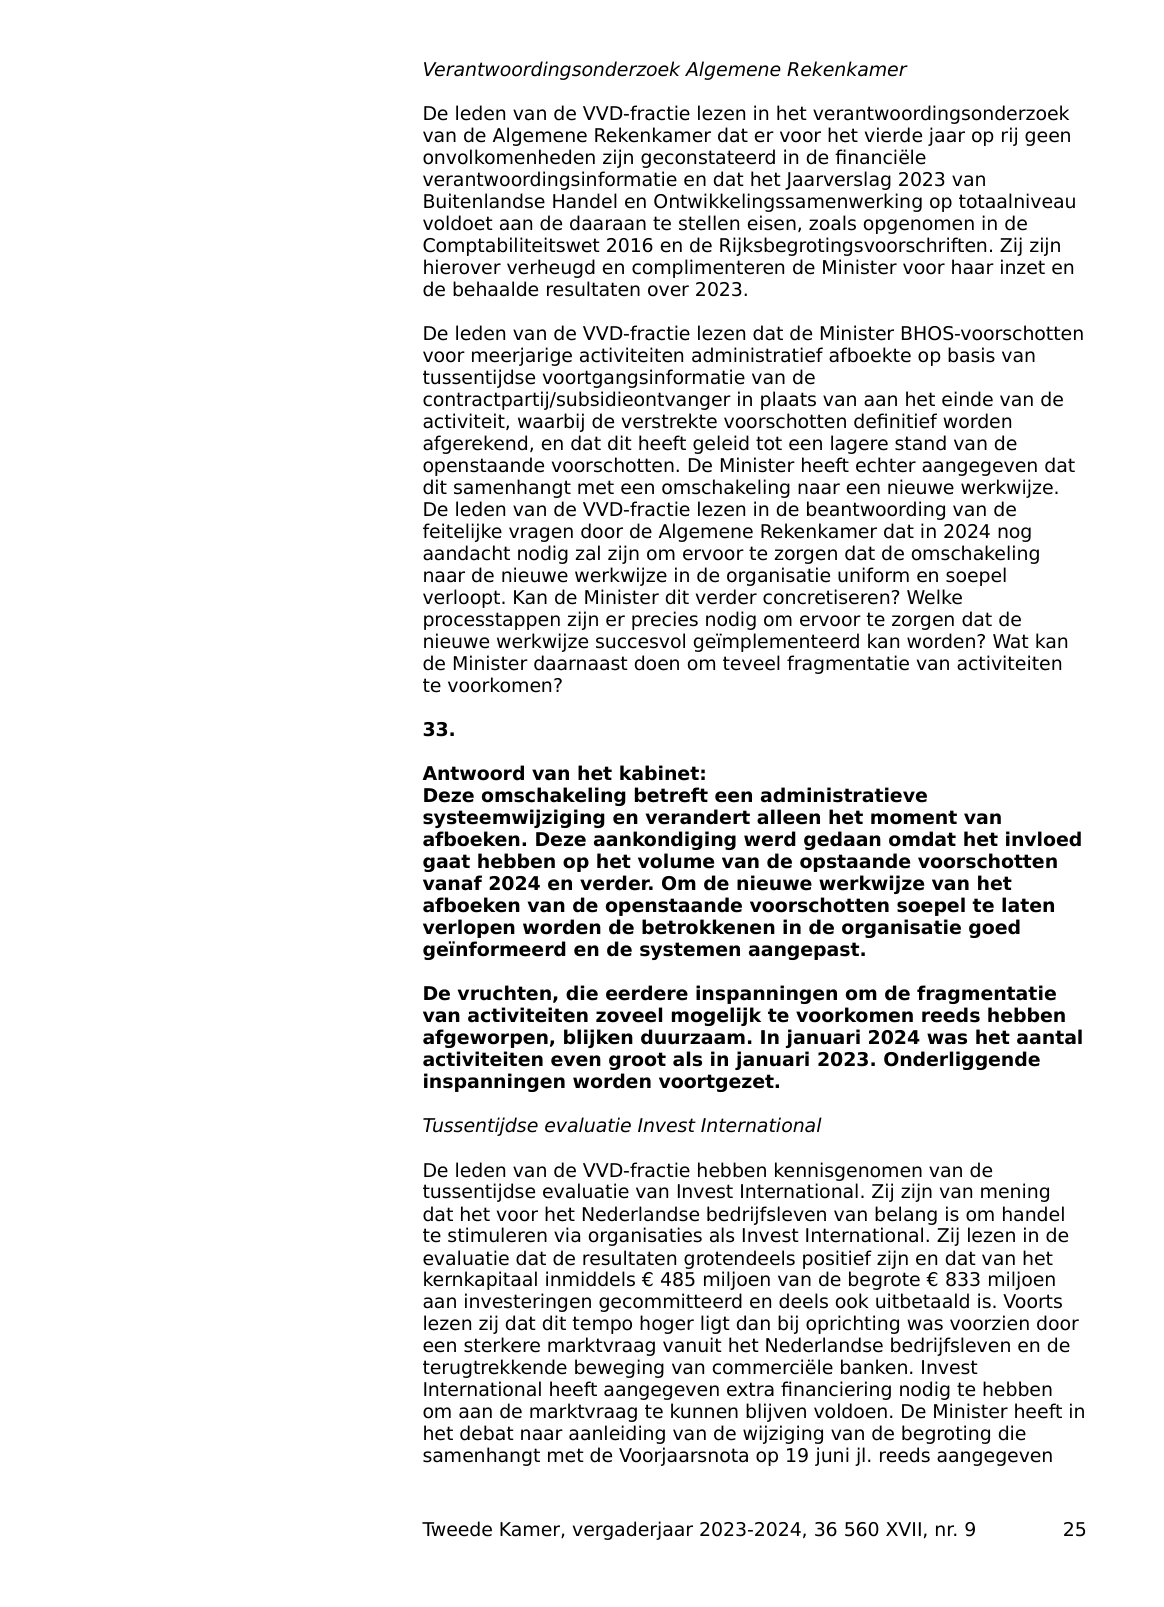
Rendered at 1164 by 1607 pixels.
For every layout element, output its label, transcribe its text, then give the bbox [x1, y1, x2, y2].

text Antwoord van het kabinet: [422, 763, 1087, 785]
text De leden van de VVD-fractie lezen dat de Minister BHOS-voorschotten voor meerjarige activiteiten administratief afboekte op basis van tussentijdse voortgangsinformatie van de contractpartij/subsidieontvanger in plaats van aan het einde van de activiteit, waarbij de verstrekte voorschotten definitief worden afgerekend, en dat dit heeft geleid tot een lagere stand van de openstaande voorschotten. De Minister heeft echter aangegeven dat dit samenhangt met een omschakeling naar een nieuwe werkwijze. De leden van de VVD-fractie lezen in de beantwoording van de feitelijke vragen door de Algemene Rekenkamer dat in 2024 nog aandacht nodig zal zijn om ervoor te zorgen dat de omschakeling naar de nieuwe werkwijze in de organisatie uniform en soepel verloopt. Kan de Minister dit verder concretiseren? Welke processtappen zijn er precies nodig om ervoor te zorgen dat de nieuwe werkwijze succesvol geïmplementeerd kan worden? Wat kan de Minister daarnaast doen om teveel fragmentatie van activiteiten te voorkomen? [422, 323, 1087, 697]
text De vruchten, die eerdere inspanningen om de fragmentatie van activiteiten zoveel mogelijk te voorkomen reeds hebben afgeworpen, blijken duurzaam. In januari 2024 was het aantal activiteiten even groot als in januari 2023. Onderliggende inspanningen worden voortgezet. [422, 983, 1087, 1093]
subtitle Verantwoordingsonderzoek Algemene Rekenkamer [422, 59, 1087, 81]
text De leden van de VVD-fractie lezen in het verantwoordingsonderzoek van de Algemene Rekenkamer dat er voor het vierde jaar op rij geen onvolkomenheden zijn geconstateerd in de financiële verantwoordingsinformatie en dat het Jaarverslag 2023 van Buitenlandse Handel en Ontwikkelingssamenwerking op totaalniveau voldoet aan de daaraan te stellen eisen, zoals opgenomen in de Comptabiliteitswet 2016 en de Rijksbegrotingsvoorschriften. Zij zijn hierover verheugd en complimenteren de Minister voor haar inzet en de behaalde resultaten over 2023. [422, 103, 1087, 301]
subtitle 33. [422, 719, 1087, 741]
subtitle Tussentijdse evaluatie Invest International [422, 1115, 1087, 1137]
text Deze omschakeling betreft een administratieve systeemwijziging en verandert alleen het moment van afboeken. Deze aankondiging werd gedaan omdat het invloed gaat hebben op het volume van de opstaande voorschotten vanaf 2024 en verder. Om de nieuwe werkwijze van het afboeken van de openstaande voorschotten soepel te laten verlopen worden de betrokkenen in de organisatie goed geïnformeerd en de systemen aangepast. [422, 785, 1087, 961]
text De leden van de VVD-fractie hebben kennisgenomen van de tussentijdse evaluatie van Invest International. Zij zijn van mening dat het voor het Nederlandse bedrijfsleven van belang is om handel te stimuleren via organisaties als Invest International. Zij lezen in de evaluatie dat de resultaten grotendeels positief zijn en dat van het kernkapitaal inmiddels € 485 miljoen van de begrote € 833 miljoen aan investeringen gecommitteerd en deels ook uitbetaald is. Voorts lezen zij dat dit tempo hoger ligt dan bij oprichting was voorzien door een sterkere marktvraag vanuit het Nederlandse bedrijfsleven en de terugtrekkende beweging van commerciële banken. Invest International heeft aangegeven extra financiering nodig te hebben om aan de marktvraag te kunnen blijven voldoen. De Minister heeft in het debat naar aanleiding van de wijziging van de begroting die samenhangt met de Voorjaarsnota op 19 juni jl. reeds aangegeven [422, 1159, 1087, 1467]
